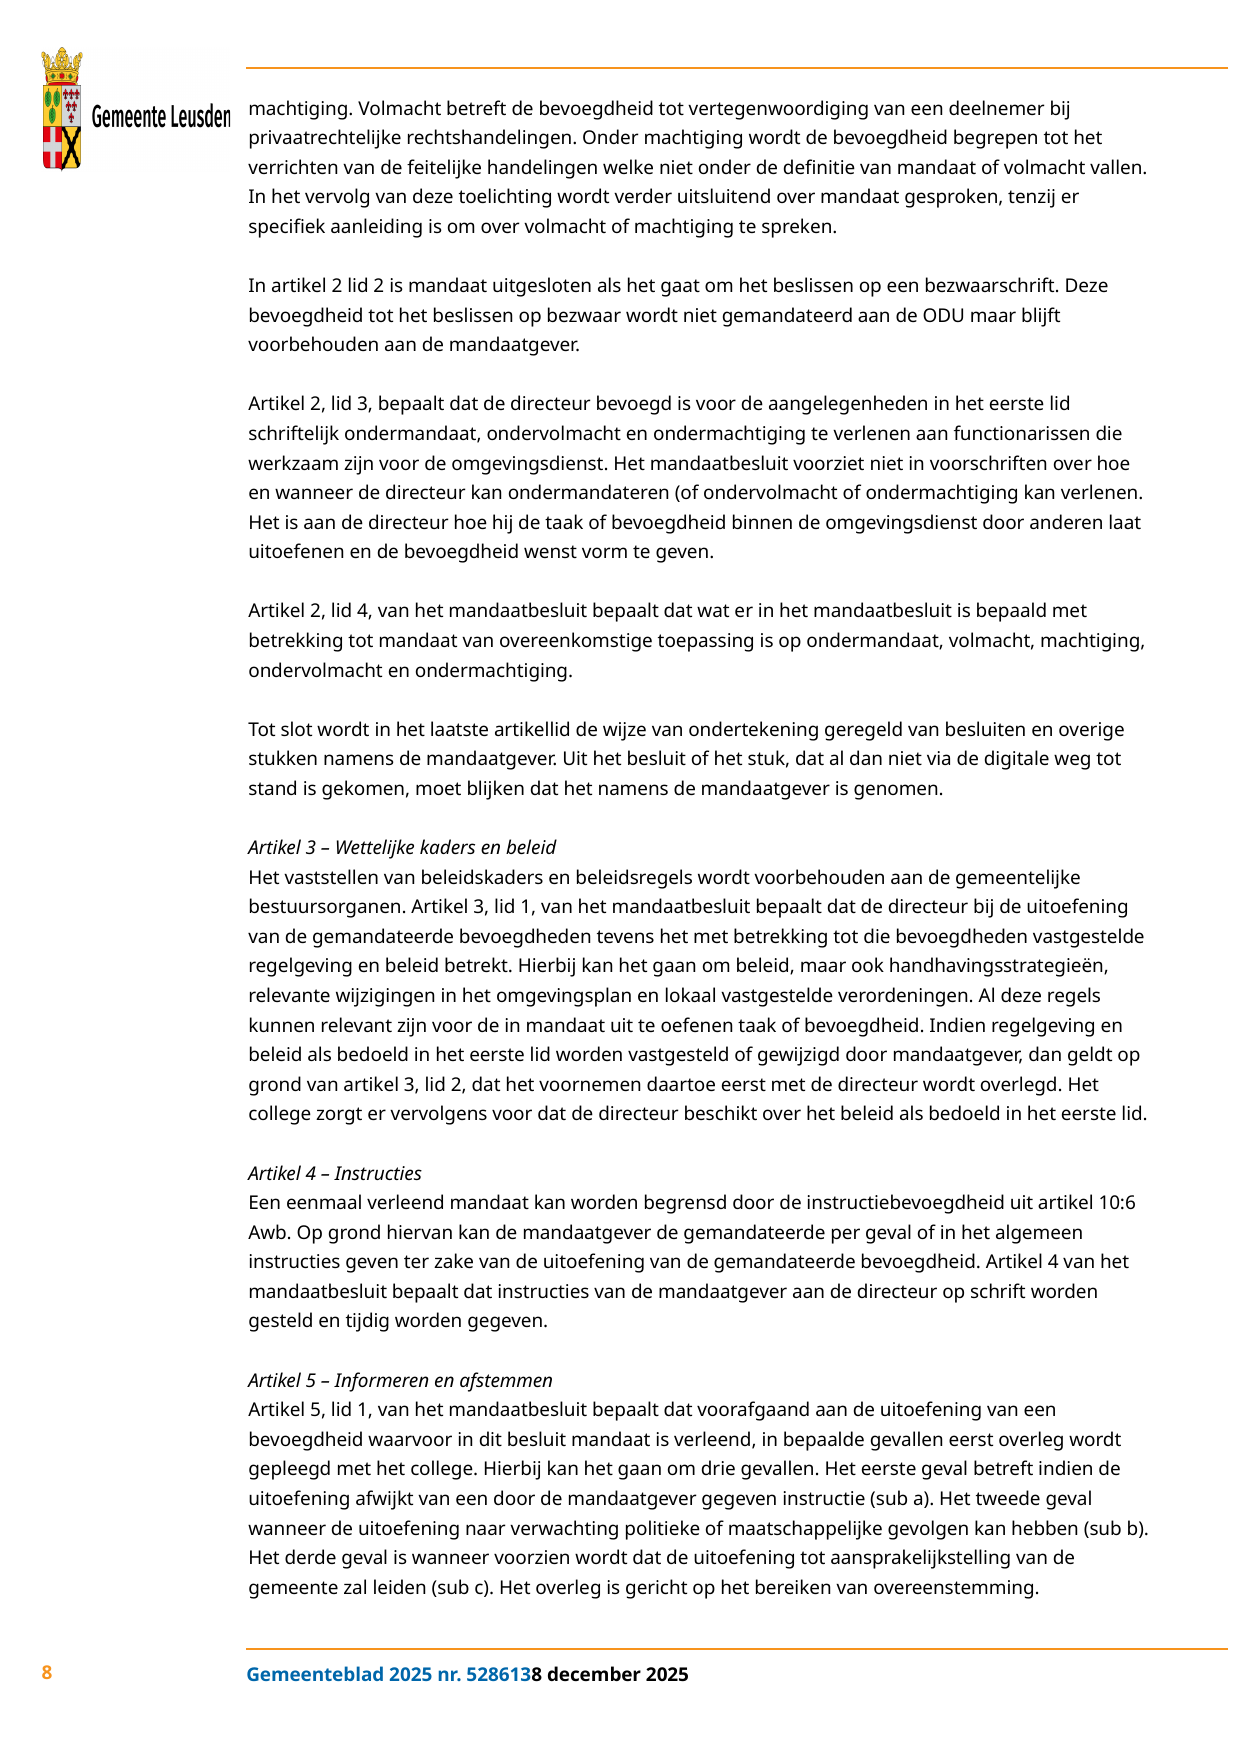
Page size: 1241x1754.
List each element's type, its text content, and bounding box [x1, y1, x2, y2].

text machtiging. Volmacht betreft de bevoegdheid tot vertegenwoordiging van een deelnemer bij privaatrechtelijke rechtshandelingen. Onder machtiging wordt de bevoegdheid begrepen tot het verrichten van de feitelijke handelingen welke niet onder de definitie van mandaat of volmacht vallen. [248, 95, 1152, 180]
text Artikel 5, lid 1, van het mandaatbesluit bepaalt dat voorafgaand aan de uitoefening van een bevoegdheid waarvoor in dit besluit mandaat is verleend, in bepaalde gevallen eerst overleg wordt gepleegd met het college. Hierbij kan het gaan om drie gevallen. Het eerste geval betreft indien de uitoefening afwijkt van een door de mandaatgever gegeven instructie (sub a). Het tweede geval wanneer de uitoefening naar verwachting politieke of maatschappelijke gevolgen kan hebben (sub b). Het derde geval is wanneer voorzien wordt dat de uitoefening tot aansprakelijkstelling van de gemeente zal leiden (sub c). Het overleg is gericht op het bereiken van overeenstemming. [248, 1396, 1152, 1600]
text Een eenmaal verleend mandaat kan worden begrensd door de instructiebevoegdheid uit artikel 10:6 Awb. Op grond hiervan kan de mandaatgever de gemandateerde per geval of in het algemeen instructies geven ter zake van de uitoefening van de gemandateerde bevoegdheid. Artikel 4 van het mandaatbesluit bepaalt dat instructies van de mandaatgever aan de directeur op schrift worden gesteld en tijdig worden gegeven. [248, 1189, 1152, 1333]
text Artikel 4 – Instructies [248, 1160, 1152, 1186]
text Tot slot wordt in het laatste artikellid de wijze van ondertekening geregeld van besluiten en overige stukken namens de mandaatgever. Uit het besluit of het stuk, dat al dan niet via de digitale weg tot stand is gekomen, moet blijken dat het namens de mandaatgever is genomen. [248, 716, 1152, 801]
text Artikel 3 – Wettelijke kaders en beleid [248, 834, 1152, 860]
text Artikel 5 – Informeren en afstemmen [248, 1367, 1152, 1393]
text Artikel 2, lid 4, van het mandaatbesluit bepaalt dat wat er in het mandaatbesluit is bepaald met betrekking tot mandaat van overeenkomstige toepassing is op ondermandaat, volmacht, machtiging, ondervolmacht en ondermachtiging. [248, 598, 1152, 683]
text In artikel 2 lid 2 is mandaat uitgesloten als het gaat om het beslissen op een bezwaarschrift. Deze bevoegdheid tot het beslissen op bezwaar wordt niet gemandateerd aan de ODU maar blijft voorbehouden aan de mandaatgever. [248, 272, 1152, 357]
text In het vervolg van deze toelichting wordt verder uitsluitend over mandaat gesproken, tenzij er specifiek aanleiding is om over volmacht of machtiging te spreken. [248, 183, 1152, 239]
text Het vaststellen van beleidskaders en beleidsregels wordt voorbehouden aan de gemeentelijke bestuursorganen. Artikel 3, lid 1, van het mandaatbesluit bepaalt dat de directeur bij de uitoefening van de gemandateerde bevoegdheden tevens het met betrekking tot die bevoegdheden vastgestelde regelgeving en beleid betrekt. Hierbij kan het gaan om beleid, maar ook handhavingsstrategieën, relevante wijzigingen in het omgevingsplan en lokaal vastgestelde verordeningen. Al deze regels kunnen relevant zijn voor de in mandaat uit te oefenen taak of bevoegdheid. Indien regelgeving en beleid als bedoeld in het eerste lid worden vastgesteld of gewijzigd door mandaatgever, dan geldt op grond van artikel 3, lid 2, dat het voornemen daartoe eerst met de directeur wordt overlegd. Het college zorgt er vervolgens voor dat de directeur beschikt over het beleid als bedoeld in het eerste lid. [248, 864, 1152, 1126]
picture [41, 47, 231, 172]
text Artikel 2, lid 3, bepaalt dat de directeur bevoegd is voor de aangelegenheden in het eerste lid schriftelijk ondermandaat, ondervolmacht en ondermachtiging te verlenen aan functionarissen die werkzaam zijn voor de omgevingsdienst. Het mandaatbesluit voorziet niet in voorschriften over hoe en wanneer de directeur kan ondermandateren (of ondervolmacht of ondermachtiging kan verlenen. Het is aan de directeur hoe hij de taak of bevoegdheid binnen de omgevingsdienst door anderen laat uitoefenen en de bevoegdheid wenst vorm te geven. [248, 391, 1152, 564]
